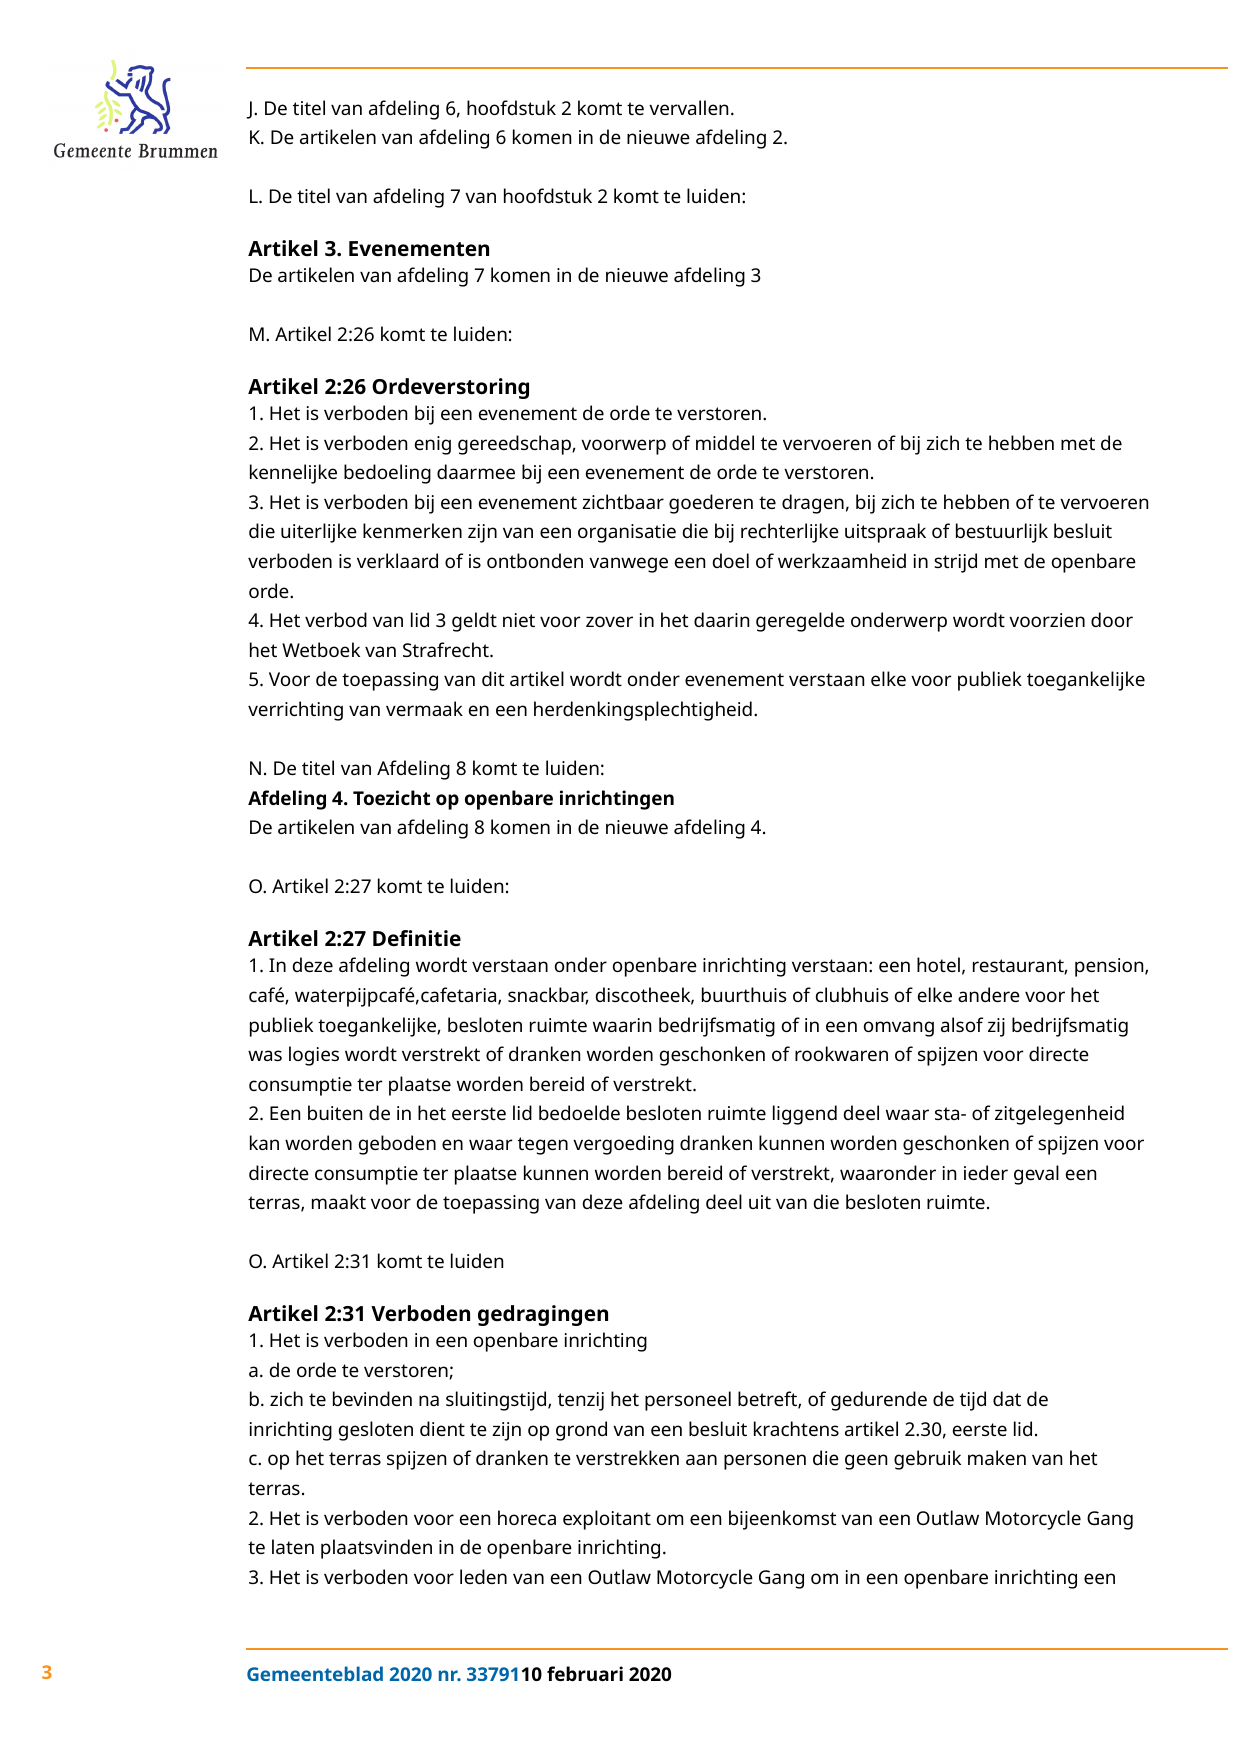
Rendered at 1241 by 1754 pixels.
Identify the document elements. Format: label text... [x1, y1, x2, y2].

text 4. Het verbod van lid 3 geldt niet voor zover in het daarin geregelde onderwerp wordt voorzien door het Wetboek van Strafrecht. [248, 607, 1152, 663]
text 2. Het is verboden voor een horeca exploitant om een bijeenkomst van een Outlaw Motorcycle Gang te laten plaatsvinden in de openbare inrichting. [248, 1505, 1152, 1560]
text c. op het terras spijzen of dranken te verstrekken aan personen die geen gebruik maken van het [248, 1446, 1152, 1471]
text L. De titel van afdeling 7 van hoofdstuk 2 komt te luiden: [248, 183, 1152, 209]
text N. De titel van Afdeling 8 komt te luiden: [248, 755, 1152, 781]
text O. Artikel 2:31 komt te luiden [248, 1248, 1152, 1274]
text Artikel 3. Evenementen [248, 234, 1152, 262]
text b. zich te bevinden na sluitingstijd, tenzij het personeel betreft, of gedurende de tijd dat de [248, 1386, 1152, 1412]
text Artikel 2:27 Definitie [248, 924, 1152, 953]
text De artikelen van afdeling 8 komen in de nieuwe afdeling 4. [248, 814, 1152, 840]
picture [41, 47, 231, 172]
text inrichting gesloten dient te zijn op grond van een besluit krachtens artikel 2.30, eerste lid. [248, 1416, 1152, 1442]
text 3. Het is verboden bij een evenement zichtbaar goederen te dragen, bij zich te hebben of te vervoeren die uiterlijke kenmerken zijn van een organisatie die bij rechterlijke uitspraak of bestuurlijk besluit verboden is verklaard of is ontbonden vanwege een doel of werkzaamheid in strijd met de openbare orde. [248, 489, 1152, 604]
text 2. Het is verboden enig gereedschap, voorwerp of middel te vervoeren of bij zich te hebben met de kennelijke bedoeling daarmee bij een evenement de orde te verstoren. [248, 430, 1152, 485]
text 5. Voor de toepassing van dit artikel wordt onder evenement verstaan elke voor publiek toegankelijke verrichting van vermaak en een herdenkingsplechtigheid. [248, 667, 1152, 722]
text Afdeling 4. Toezicht op openbare inrichtingen [248, 785, 1152, 811]
text 1. In deze afdeling wordt verstaan onder openbare inrichting verstaan: een hotel, restaurant, pension, café, waterpijpcafé,cafetaria, snackbar, discotheek, buurthuis of clubhuis of elke andere voor het publiek toegankelijke, besloten ruimte waarin bedrijfsmatig of in een omvang alsof zij bedrijfsmatig was logies wordt verstrekt of dranken worden geschonken of rookwaren of spijzen voor directe consumptie ter plaatse worden bereid of verstrekt. [248, 953, 1152, 1097]
text 1. Het is verboden in een openbare inrichting [248, 1327, 1152, 1353]
text a. de orde te verstoren; [248, 1357, 1152, 1383]
text Artikel 2:31 Verboden gedragingen [248, 1299, 1152, 1327]
text 2. Een buiten de in het eerste lid bedoelde besloten ruimte liggend deel waar sta- of zitgelegenheid kan worden geboden en waar tegen vergoeding dranken kunnen worden geschonken of spijzen voor directe consumptie ter plaatse kunnen worden bereid of verstrekt, waaronder in ieder geval een terras, maakt voor de toepassing van deze afdeling deel uit van die besloten ruimte. [248, 1101, 1152, 1215]
text 1. Het is verboden bij een evenement de orde te verstoren. [248, 400, 1152, 426]
text O. Artikel 2:27 komt te luiden: [248, 874, 1152, 899]
text J. De titel van afdeling 6, hoofdstuk 2 komt te vervallen. [248, 95, 1152, 121]
text Artikel 2:26 Ordeverstoring [248, 372, 1152, 400]
text terras. [248, 1475, 1152, 1501]
text M. Artikel 2:26 komt te luiden: [248, 322, 1152, 347]
text 3. Het is verboden voor leden van een Outlaw Motorcycle Gang om in een openbare inrichting een [248, 1564, 1152, 1590]
text De artikelen van afdeling 7 komen in de nieuwe afdeling 3 [248, 262, 1152, 288]
text K. De artikelen van afdeling 6 komen in de nieuwe afdeling 2. [248, 124, 1152, 150]
